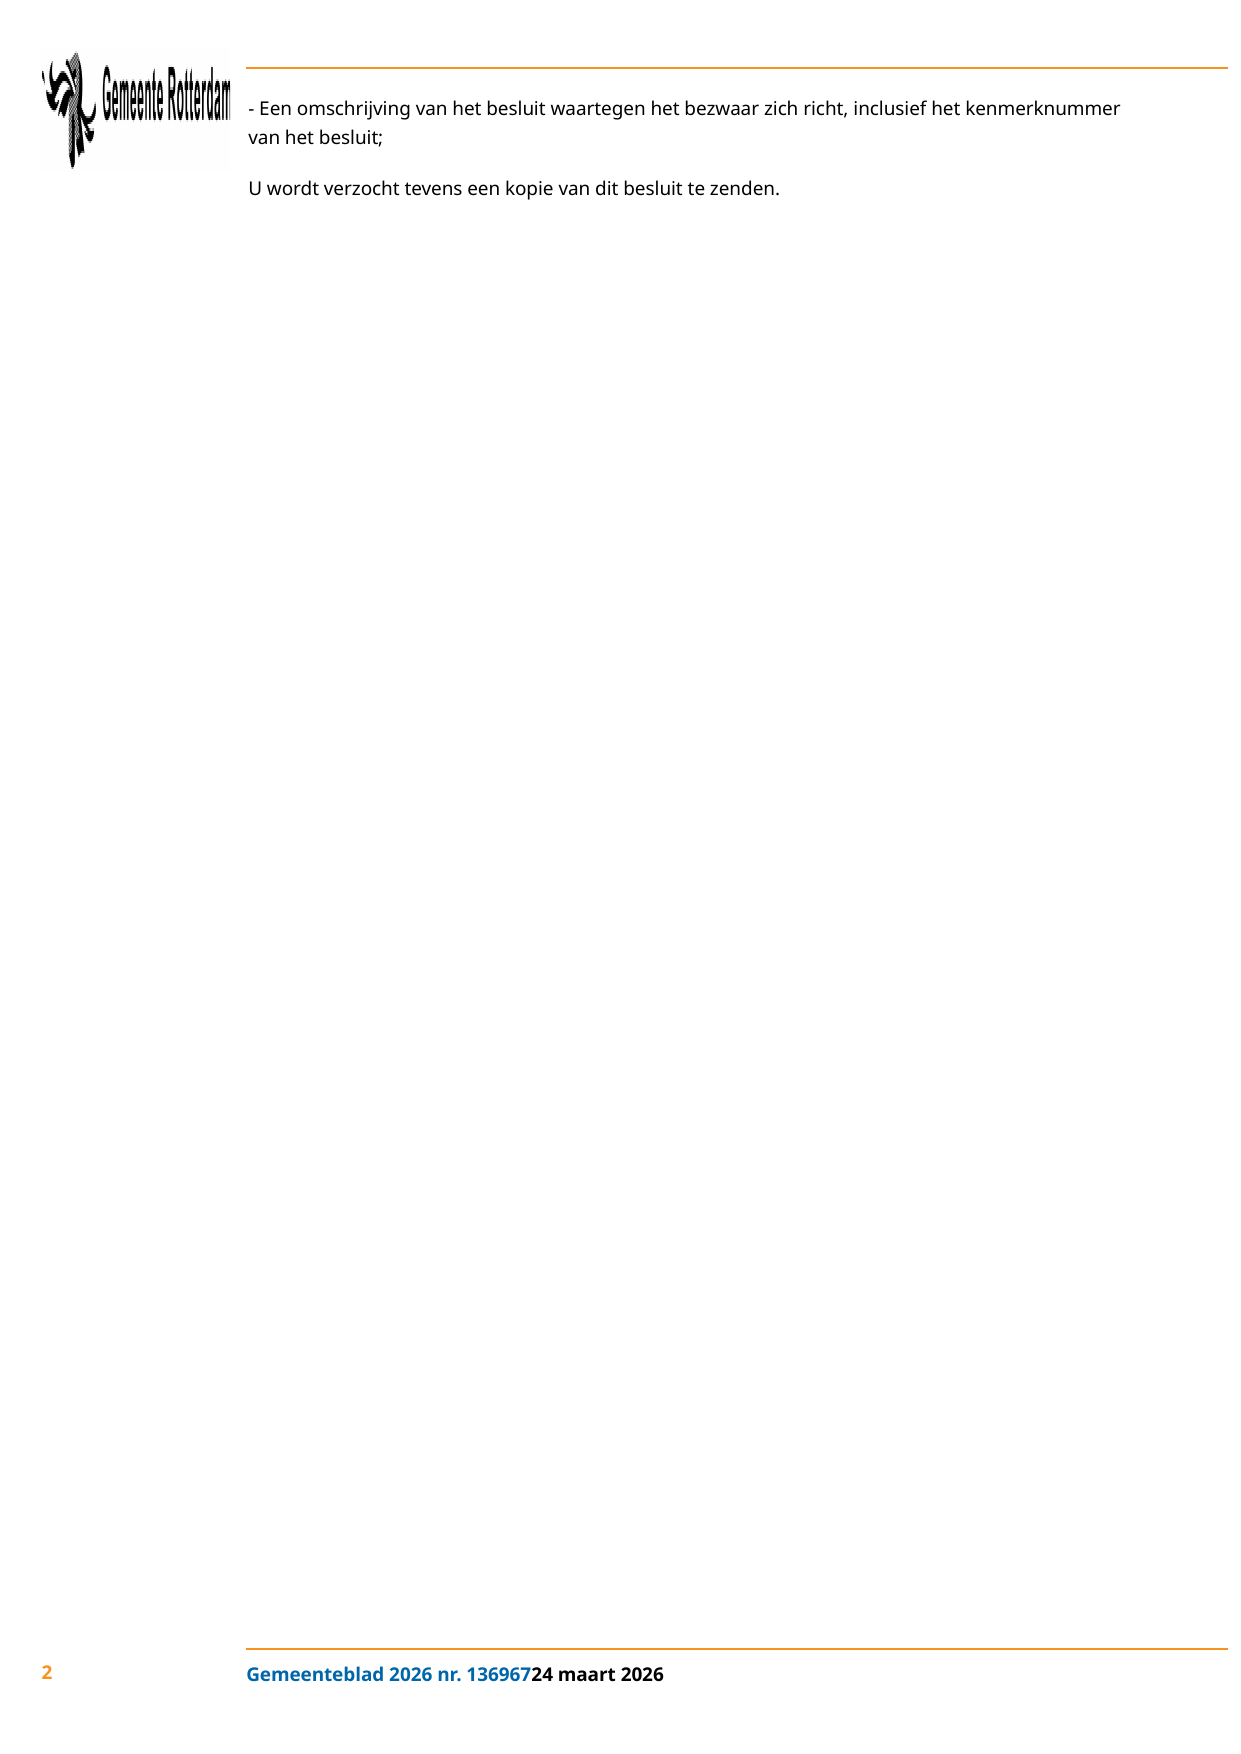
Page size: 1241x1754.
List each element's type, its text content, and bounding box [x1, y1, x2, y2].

text - Een omschrijving van het besluit waartegen het bezwaar zich richt, inclusief het kenmerknummer van het besluit; [248, 95, 1152, 150]
text U wordt verzocht tevens een kopie van dit besluit te zenden. [248, 175, 1152, 201]
picture [41, 47, 231, 172]
